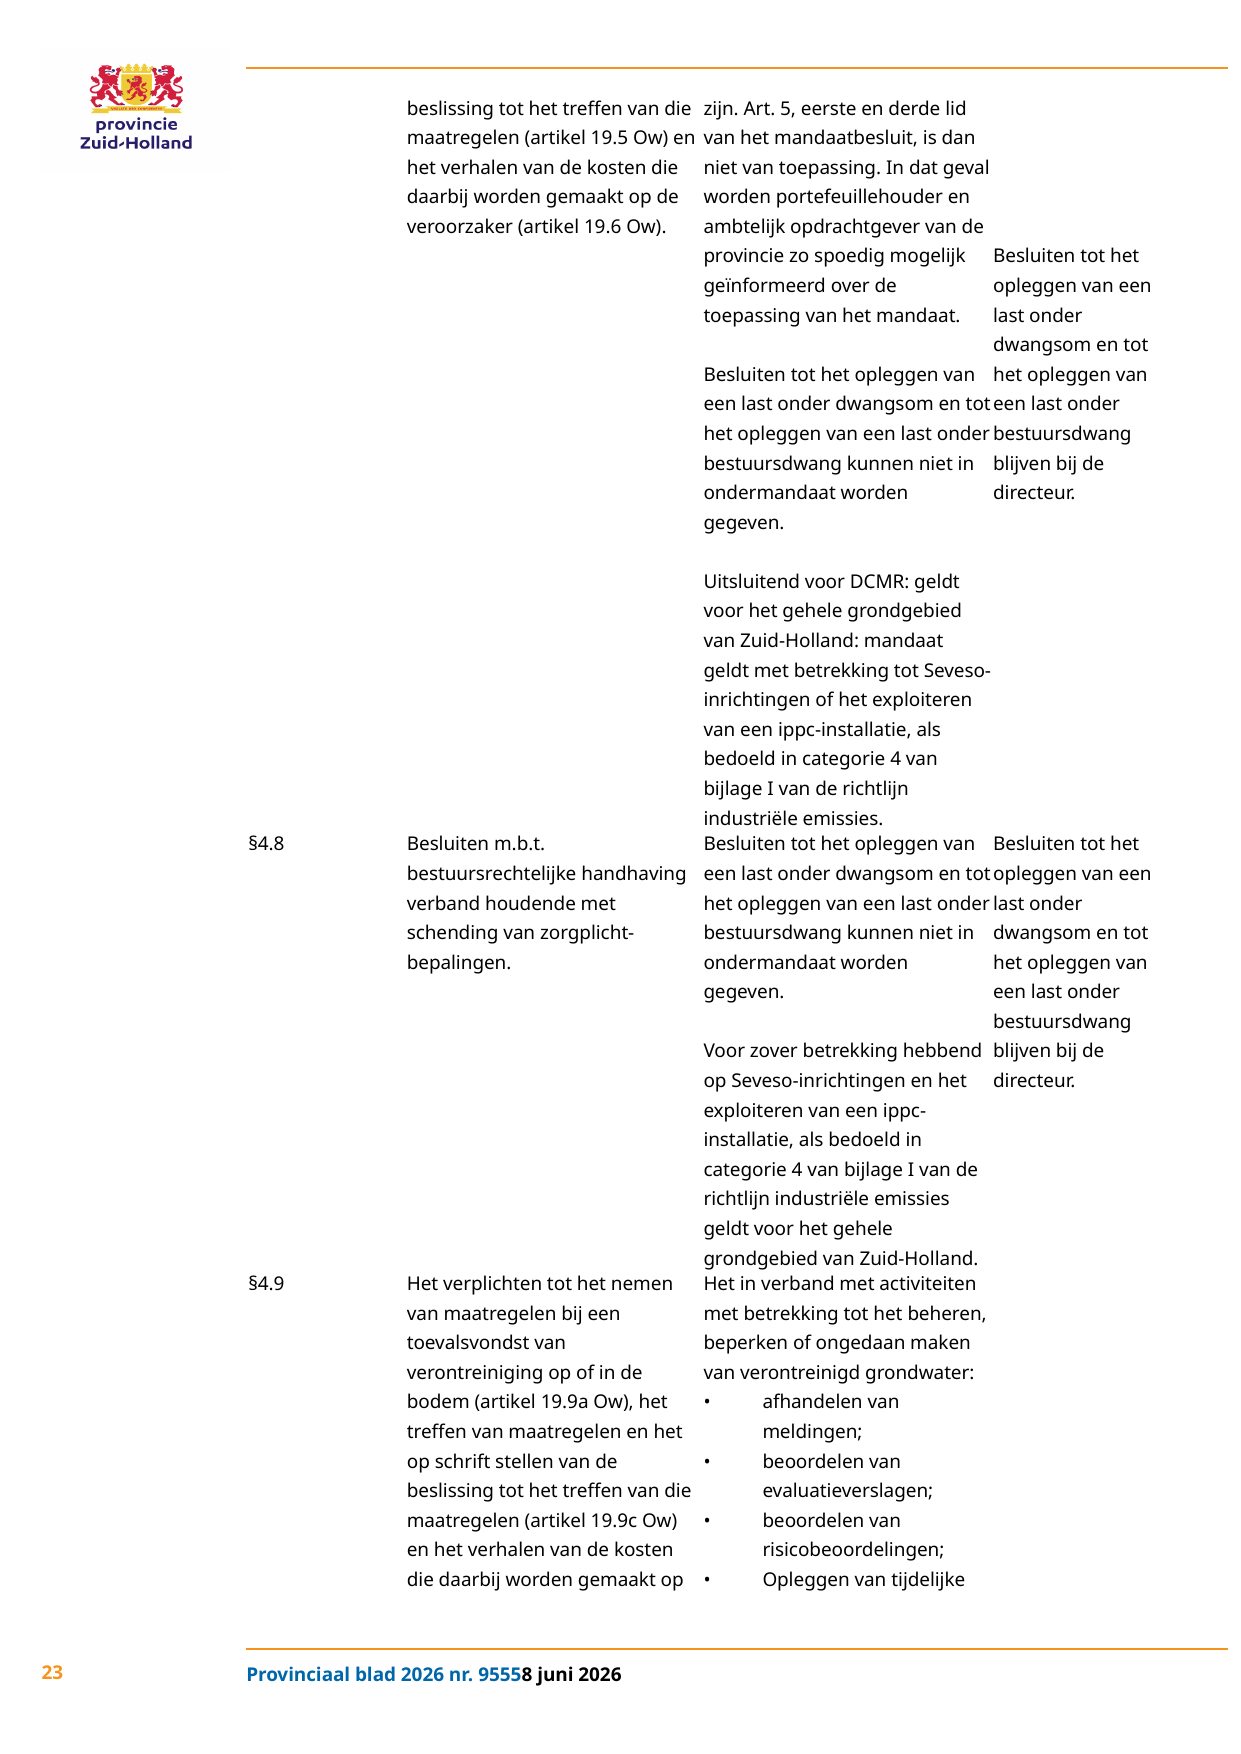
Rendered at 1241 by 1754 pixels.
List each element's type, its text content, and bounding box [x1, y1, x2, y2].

table_cell [248, 95, 407, 831]
table_cell beslissing tot het treffen van die maatregelen (artikel 19.5 Ow) en het verhalen van de kosten die daarbij worden gemaakt op de veroorzaker (artikel 19.6 Ow). [407, 95, 703, 831]
table_cell Besluiten tot het opleggen van een last onder dwangsom en tot het opleggen van een last onder bestuursdwang blijven bij de directeur. [993, 95, 1152, 831]
table_cell Besluiten m.b.t. bestuursrechtelijke handhaving verband houdende met schending van zorgplicht-bepalingen. [407, 831, 703, 1270]
table_cell Het verplichten tot het nemen van maatregelen bij een toevalsvondst van verontreiniging op of in de bodem (artikel 19.9a Ow), het treffen van maatregelen en het op schrift stellen van de beslissing tot het treffen van die maatregelen (artikel 19.9c Ow) en het verhalen van de kosten die daarbij worden gemaakt op [407, 1270, 703, 1592]
table_cell Het in verband met activiteiten met betrekking tot het beheren, beperken of ongedaan maken van verontreinigd grondwater: afhandelen van meldingen; beoordelen van evaluatieverslagen; beoordelen van risicobeoordelingen; Opleggen van tijdelijke [703, 1270, 993, 1592]
table_cell zijn. Art. 5, eerste en derde lid van het mandaatbesluit, is dan niet van toepassing. In dat geval worden portefeuillehouder en ambtelijk opdrachtgever van de provincie zo spoedig mogelijk geïnformeerd over de toepassing van het mandaat. Besluiten tot het opleggen van een last onder dwangsom en tot het opleggen van een last onder bestuursdwang kunnen niet in ondermandaat worden gegeven. Uitsluitend voor DCMR: geldt voor het gehele grondgebied van Zuid-Holland: mandaat geldt met betrekking tot Seveso-inrichtingen of het exploiteren van een ippc-installatie, als bedoeld in categorie 4 van bijlage I van de richtlijn industriële emissies. [703, 95, 993, 831]
table_cell §4.8 [248, 831, 407, 1270]
picture [41, 47, 231, 172]
table_cell §4.9 [248, 1270, 407, 1592]
table_cell [993, 1270, 1152, 1592]
table_cell Besluiten tot het opleggen van een last onder dwangsom en tot het opleggen van een last onder bestuursdwang kunnen niet in ondermandaat worden gegeven. Voor zover betrekking hebbend op Seveso-inrichtingen en het exploiteren van een ippc-installatie, als bedoeld in categorie 4 van bijlage I van de richtlijn industriële emissies geldt voor het gehele grondgebied van Zuid-Holland. [703, 831, 993, 1270]
table_cell Besluiten tot het opleggen van een last onder dwangsom en tot het opleggen van een last onder bestuursdwang blijven bij de directeur. [993, 831, 1152, 1270]
